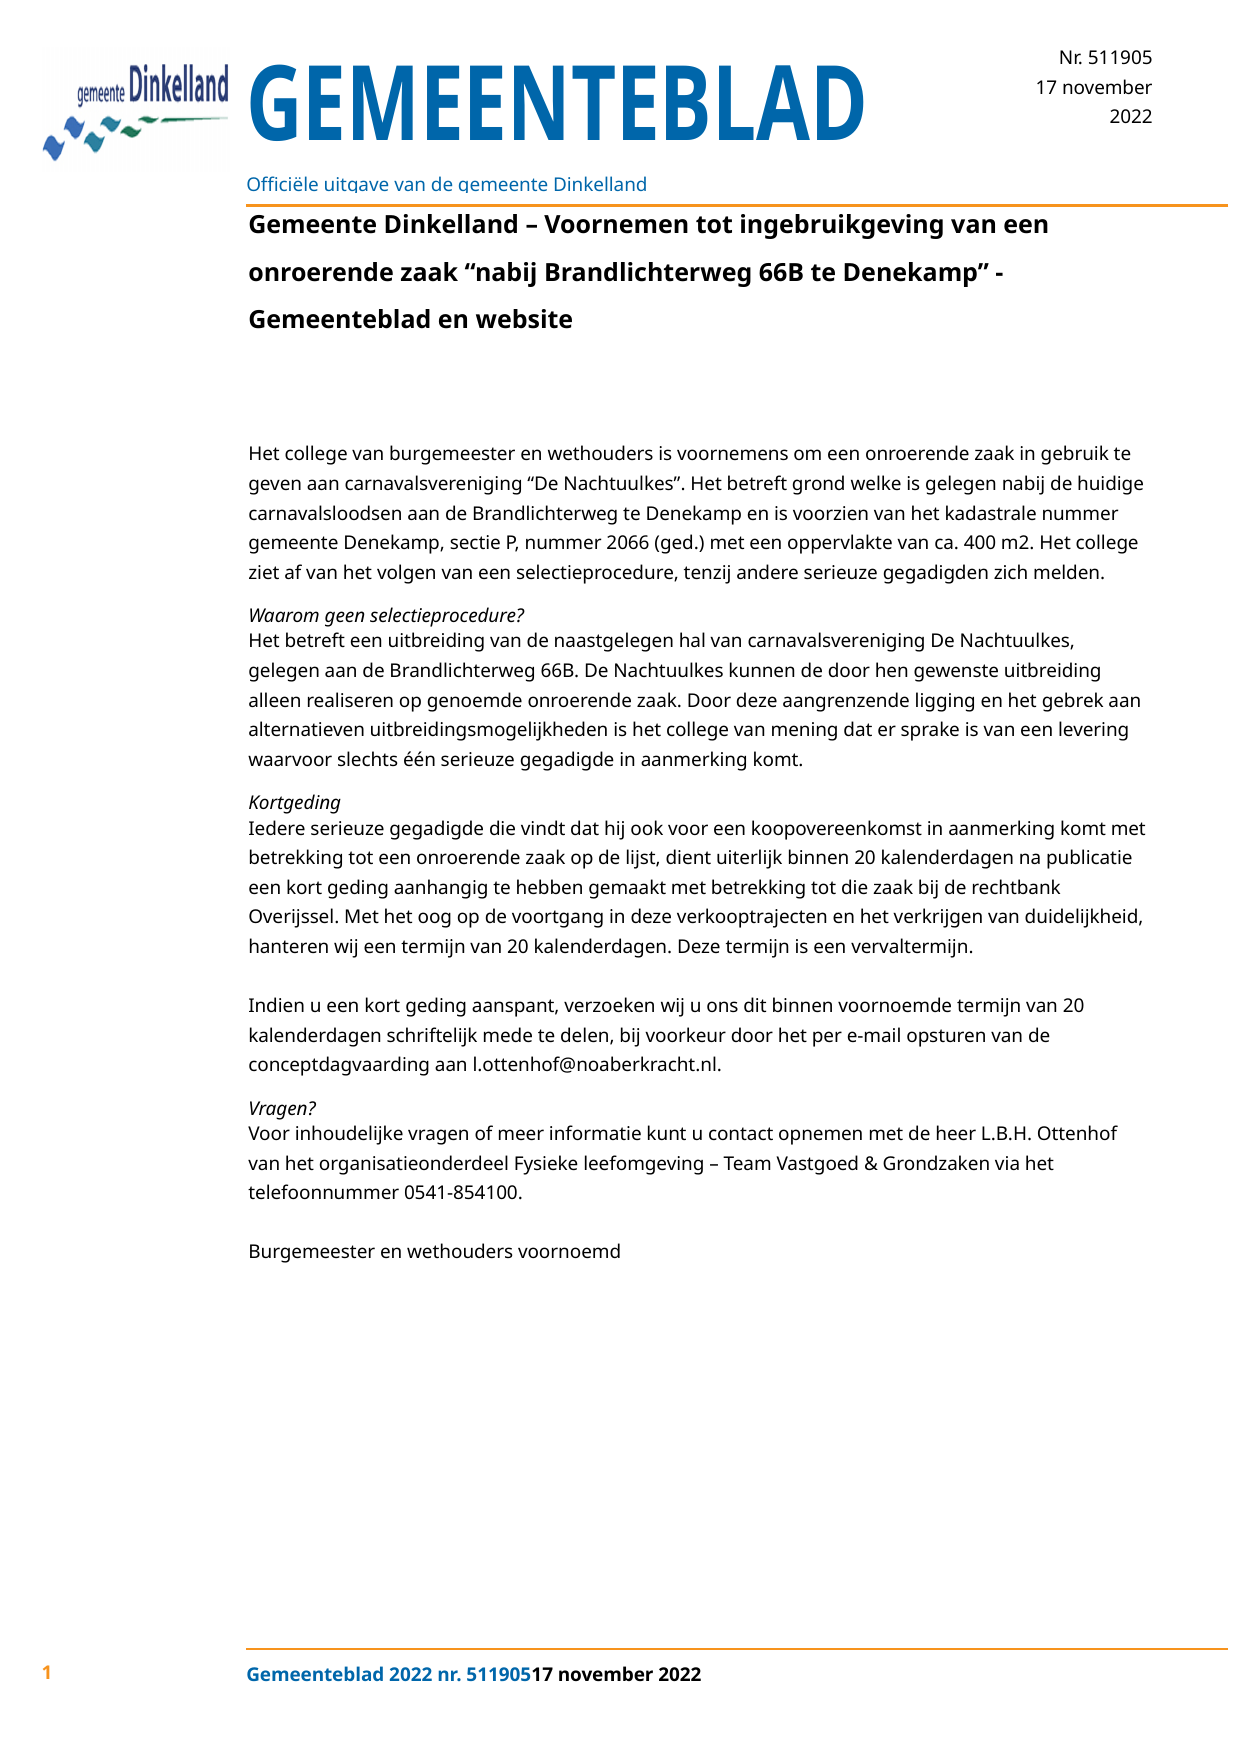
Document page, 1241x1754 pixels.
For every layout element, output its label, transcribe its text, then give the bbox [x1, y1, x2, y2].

text Kortgeding [248, 789, 1152, 815]
text Vragen? [248, 1095, 1152, 1120]
text Het college van burgemeester en wethouders is voornemens om een onroerende zaak in gebruik te geven aan carnavalsvereniging “De Nachtuulkes”. Het betreft grond welke is gelegen nabij de huidige carnavalsloodsen aan de Brandlichterweg te Denekamp en is voorzien van het kadastrale nummer gemeente Denekamp, sectie P, nummer 2066 (ged.) met een oppervlakte van ca. 400 m2. Het college ziet af van het volgen van een selectieprocedure, tenzij andere serieuze gegadigden zich melden. [248, 441, 1152, 584]
text Voor inhoudelijke vragen of meer informatie kunt u contact opnemen met de heer L.B.H. Ottenhof van het organisatieonderdeel Fysieke leefomgeving – Team Vastgoed & Grondzaken via het telefoonnummer 0541-854100. [248, 1120, 1152, 1205]
text Waarom geen selectieprocedure? [248, 602, 1152, 628]
text Iedere serieuze gegadigde die vindt dat hij ook voor een koopovereenkomst in aanmerking komt met betrekking tot een onroerende zaak op de lijst, dient uiterlijk binnen 20 kalenderdagen na publicatie een kort geding aanhangig te hebben gemaakt met betrekking tot die zaak bij de rechtbank Overijssel. Met het oog op de voortgang in deze verkooptrajecten en het verkrijgen van duidelijkheid, hanteren wij een termijn van 20 kalenderdagen. Deze termijn is een vervaltermijn. [248, 815, 1152, 959]
text Gemeente Dinkelland – Voornemen tot ingebruikgeving van een onroerende zaak “nabij Brandlichterweg 66B te Denekamp” - Gemeenteblad en website [248, 207, 1152, 336]
text Het betreft een uitbreiding van de naastgelegen hal van carnavalsvereniging De Nachtuulkes, gelegen aan de Brandlichterweg 66B. De Nachtuulkes kunnen de door hen gewenste uitbreiding alleen realiseren op genoemde onroerende zaak. Door deze aangrenzende ligging en het gebrek aan alternatieven uitbreidingsmogelijkheden is het college van mening dat er sprake is van een levering waarvoor slechts één serieuze gegadigde in aanmerking komt. [248, 628, 1152, 772]
picture [41, 47, 231, 172]
text Indien u een kort geding aanspant, verzoeken wij u ons dit binnen voornoemde termijn van 20 kalenderdagen schriftelijk mede te delen, bij voorkeur door het per e-mail opsturen van de conceptdagvaarding aan l.ottenhof@noaberkracht.nl. [248, 992, 1152, 1077]
text Burgemeester en wethouders voornoemd [248, 1239, 1152, 1264]
